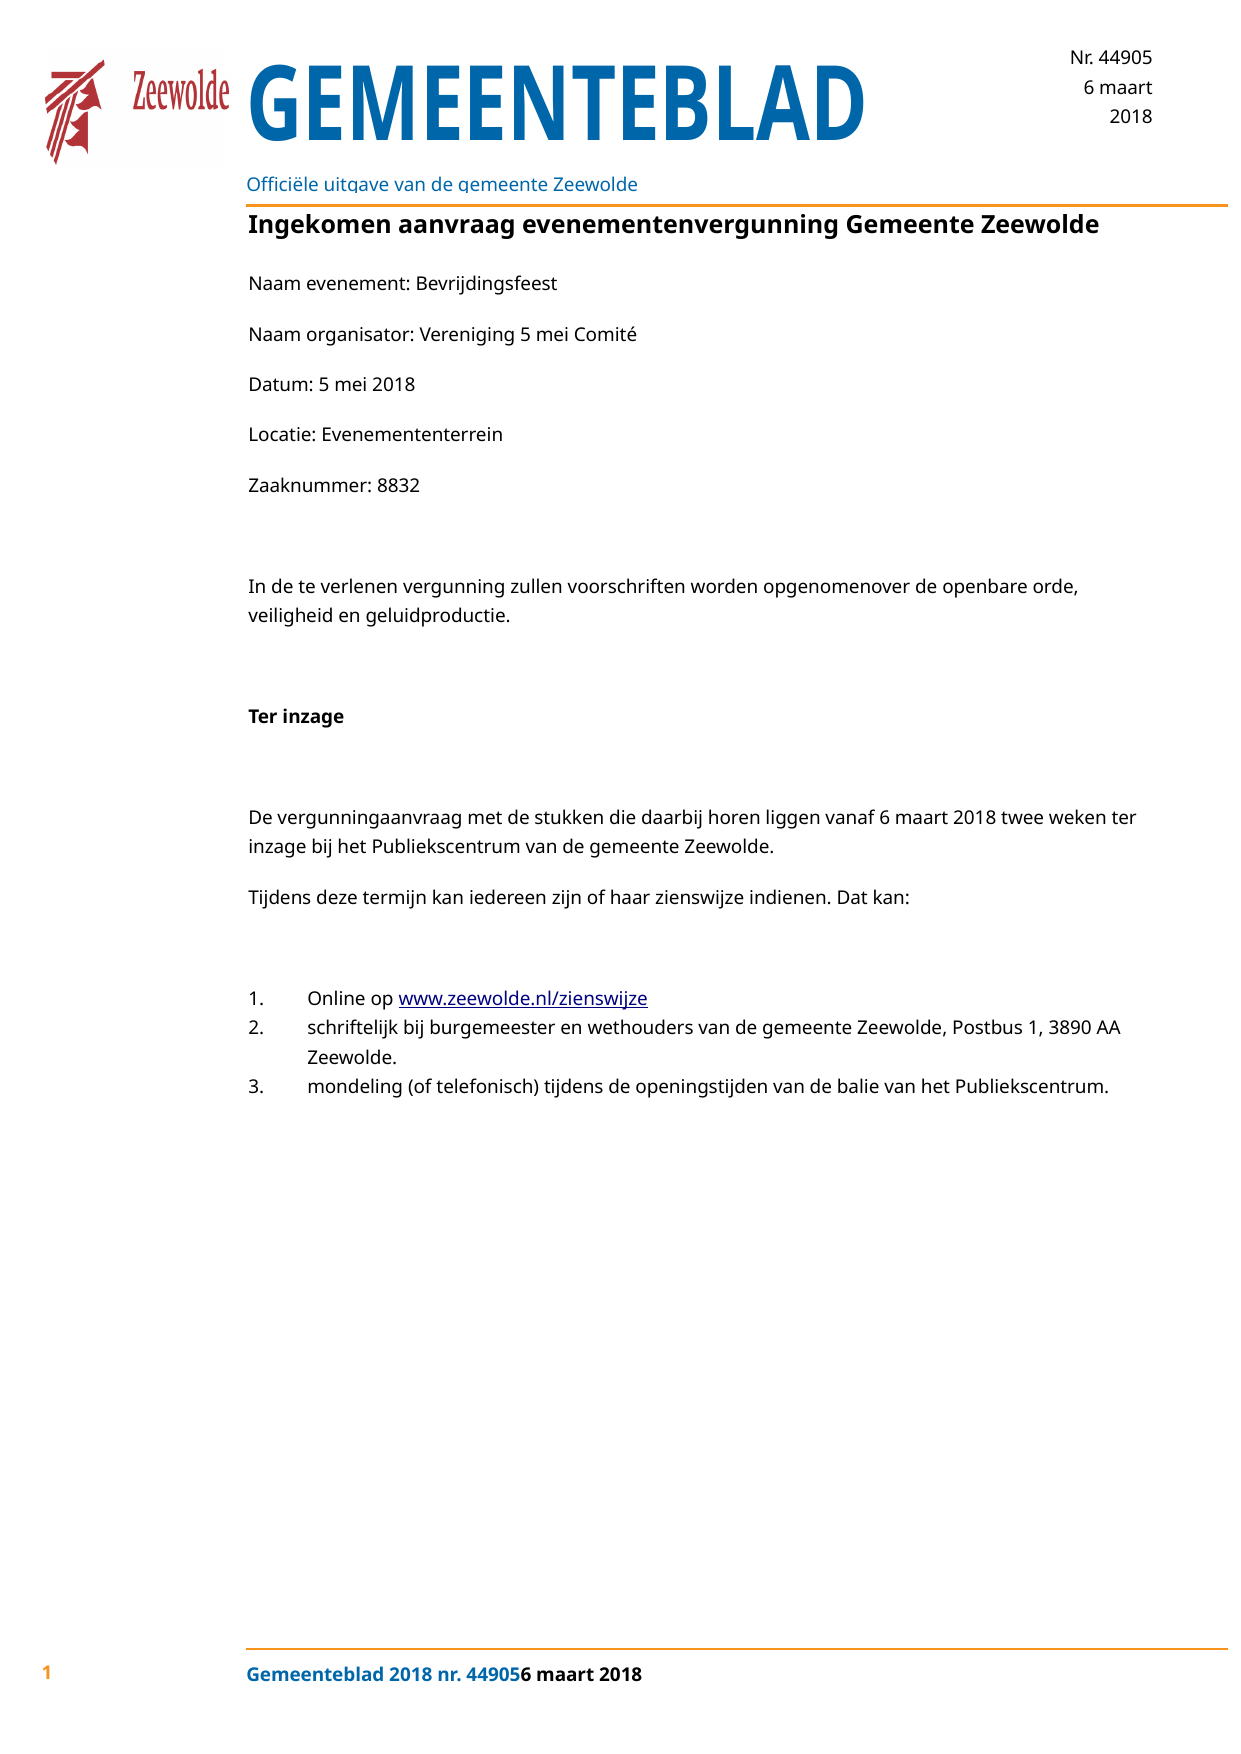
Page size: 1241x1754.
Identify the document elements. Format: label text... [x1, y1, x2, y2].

text Datum: 5 mei 2018 [248, 371, 1152, 397]
text Locatie: Evenemententerrein [248, 422, 1152, 447]
text Ingekomen aanvraag evenementenvergunning Gemeente Zeewolde [248, 207, 1152, 241]
text Ter inzage [248, 703, 1152, 729]
text In de te verlenen vergunning zullen voorschriften worden opgenomenover de openbare orde, veiligheid en geluidproductie. [248, 573, 1152, 628]
list Online op www.zeewolde.nl/zienswijze [248, 985, 1152, 1011]
text Zaaknummer: 8832 [248, 472, 1152, 498]
text Naam evenement: Bevrijdingsfeest [248, 270, 1152, 296]
text Tijdens deze termijn kan iedereen zijn of haar zienswijze indienen. Dat kan: [248, 884, 1152, 910]
list schriftelijk bij burgemeester en wethouders van de gemeente Zeewolde, Postbus 1, 3890 AA Zeewolde. [248, 1014, 1152, 1070]
picture [41, 47, 231, 172]
list mondeling (of telefonisch) tijdens de openingstijden van de balie van het Publiekscentrum. [248, 1074, 1152, 1099]
text Naam organisator: Vereniging 5 mei Comité [248, 321, 1152, 346]
text De vergunningaanvraag met de stukken die daarbij horen liggen vanaf 6 maart 2018 twee weken ter inzage bij het Publiekscentrum van de gemeente Zeewolde. [248, 804, 1152, 859]
